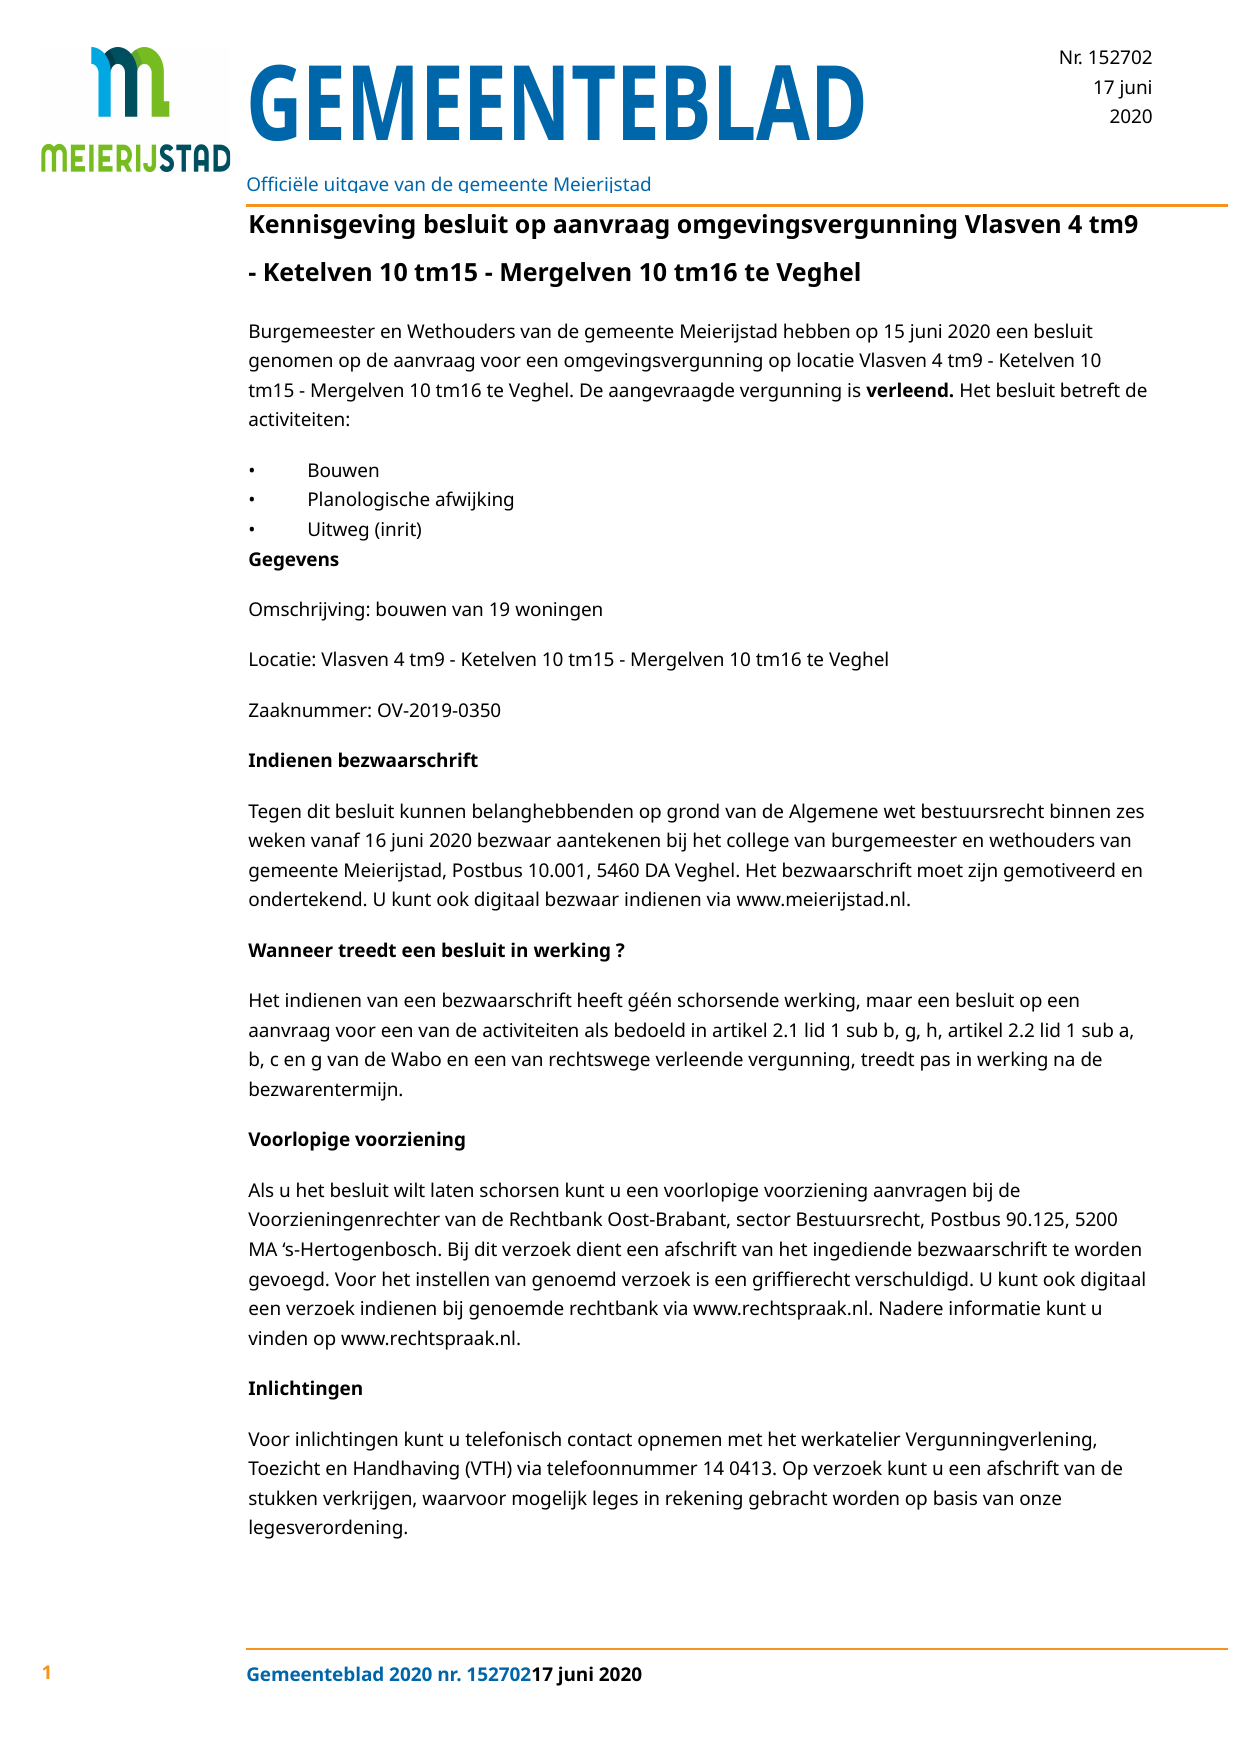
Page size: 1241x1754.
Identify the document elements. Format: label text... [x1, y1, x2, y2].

list Uitweg (inrit) [248, 516, 1152, 542]
text Locatie: Vlasven 4 tm9 - Ketelven 10 tm15 - Mergelven 10 tm16 te Veghel [248, 647, 1152, 672]
picture [41, 47, 231, 172]
text Kennisgeving besluit op aanvraag omgevingsvergunning Vlasven 4 tm9 - Ketelven 10 tm15 - Mergelven 10 tm16 te Veghel [248, 207, 1152, 288]
text Zaaknummer: OV-2019-0350 [248, 697, 1152, 723]
list Bouwen [248, 457, 1152, 483]
text Als u het besluit wilt laten schorsen kunt u een voorlopige voorziening aanvragen bij de Voorzieningenrechter van de Rechtbank Oost-Brabant, sector Bestuursrecht, Postbus 90.125, 5200 MA ‘s-Hertogenbosch. Bij dit verzoek dient een afschrift van het ingediende bezwaarschrift te worden gevoegd. Voor het instellen van genoemd verzoek is een griffierecht verschuldigd. U kunt ook digitaal een verzoek indienen bij genoemde rechtbank via www.rechtspraak.nl. Nadere informatie kunt u vinden op www.rechtspraak.nl. [248, 1177, 1152, 1351]
list Planologische afwijking [248, 487, 1152, 512]
text Voorlopige voorziening [248, 1127, 1152, 1152]
text Wanneer treedt een besluit in werking ? [248, 937, 1152, 963]
text Tegen dit besluit kunnen belanghebbenden op grond van de Algemene wet bestuursrecht binnen zes weken vanaf 16 juni 2020 bezwaar aantekenen bij het college van burgemeester en wethouders van gemeente Meierijstad, Postbus 10.001, 5460 DA Veghel. Het bezwaarschrift moet zijn gemotiveerd en ondertekend. U kunt ook digitaal bezwaar indienen via www.meierijstad.nl. [248, 798, 1152, 912]
text Inlichtingen [248, 1375, 1152, 1401]
text Gegevens [248, 546, 1152, 572]
text Voor inlichtingen kunt u telefonisch contact opnemen met het werkatelier Vergunningverlening, Toezicht en Handhaving (VTH) via telefoonnummer 14 0413. Op verzoek kunt u een afschrift van de stukken verkrijgen, waarvoor mogelijk leges in rekening gebracht worden op basis van onze legesverordening. [248, 1426, 1152, 1540]
text Burgemeester en Wethouders van de gemeente Meierijstad hebben op 15 juni 2020 een besluit genomen op de aanvraag voor een omgevingsvergunning op locatie Vlasven 4 tm9 - Ketelven 10 tm15 - Mergelven 10 tm16 te Veghel. De aangevraagde vergunning is verleend. Het besluit betreft de activiteiten: [248, 318, 1152, 432]
text Het indienen van een bezwaarschrift heeft géén schorsende werking, maar een besluit op een aanvraag voor een van de activiteiten als bedoeld in artikel 2.1 lid 1 sub b, g, h, artikel 2.2 lid 1 sub a, b, c en g van de Wabo en een van rechtswege verleende vergunning, treedt pas in werking na de bezwarentermijn. [248, 987, 1152, 1102]
text Omschrijving: bouwen van 19 woningen [248, 596, 1152, 622]
text Indienen bezwaarschrift [248, 747, 1152, 773]
